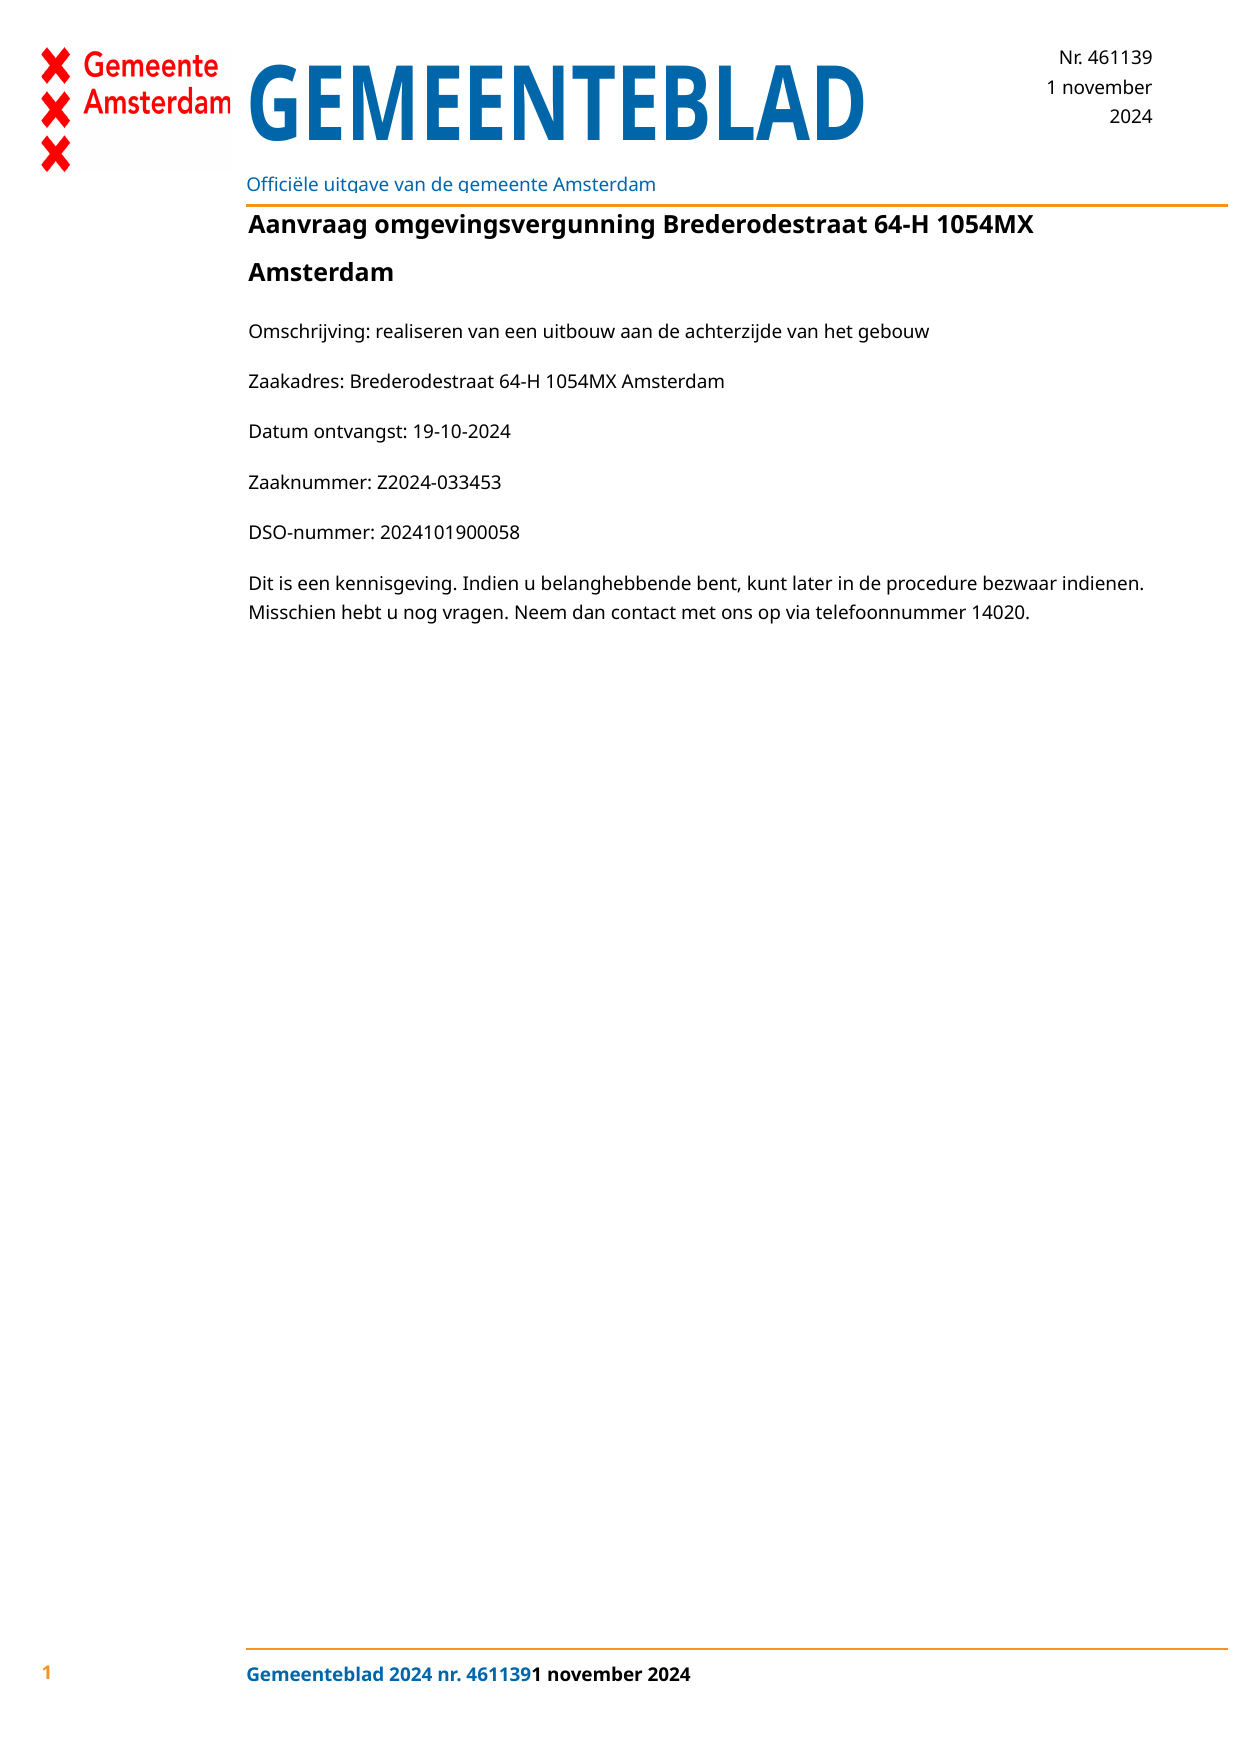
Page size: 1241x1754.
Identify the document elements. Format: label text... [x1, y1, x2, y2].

text Dit is een kennisgeving. Indien u belanghebbende bent, kunt later in de procedure bezwaar indienen. Misschien hebt u nog vragen. Neem dan contact met ons op via telefoonnummer 14020. [248, 570, 1152, 625]
text Zaaknummer: Z2024-033453 [248, 469, 1152, 495]
text Omschrijving: realiseren van een uitbouw aan de achterzijde van het gebouw [248, 318, 1152, 344]
picture [41, 47, 231, 172]
text Zaakadres: Brederodestraat 64-H 1054MX Amsterdam [248, 368, 1152, 394]
text Aanvraag omgevingsvergunning Brederodestraat 64-H 1054MX Amsterdam [248, 207, 1152, 288]
text DSO-nummer: 2024101900058 [248, 519, 1152, 545]
text Datum ontvangst: 19-10-2024 [248, 419, 1152, 444]
